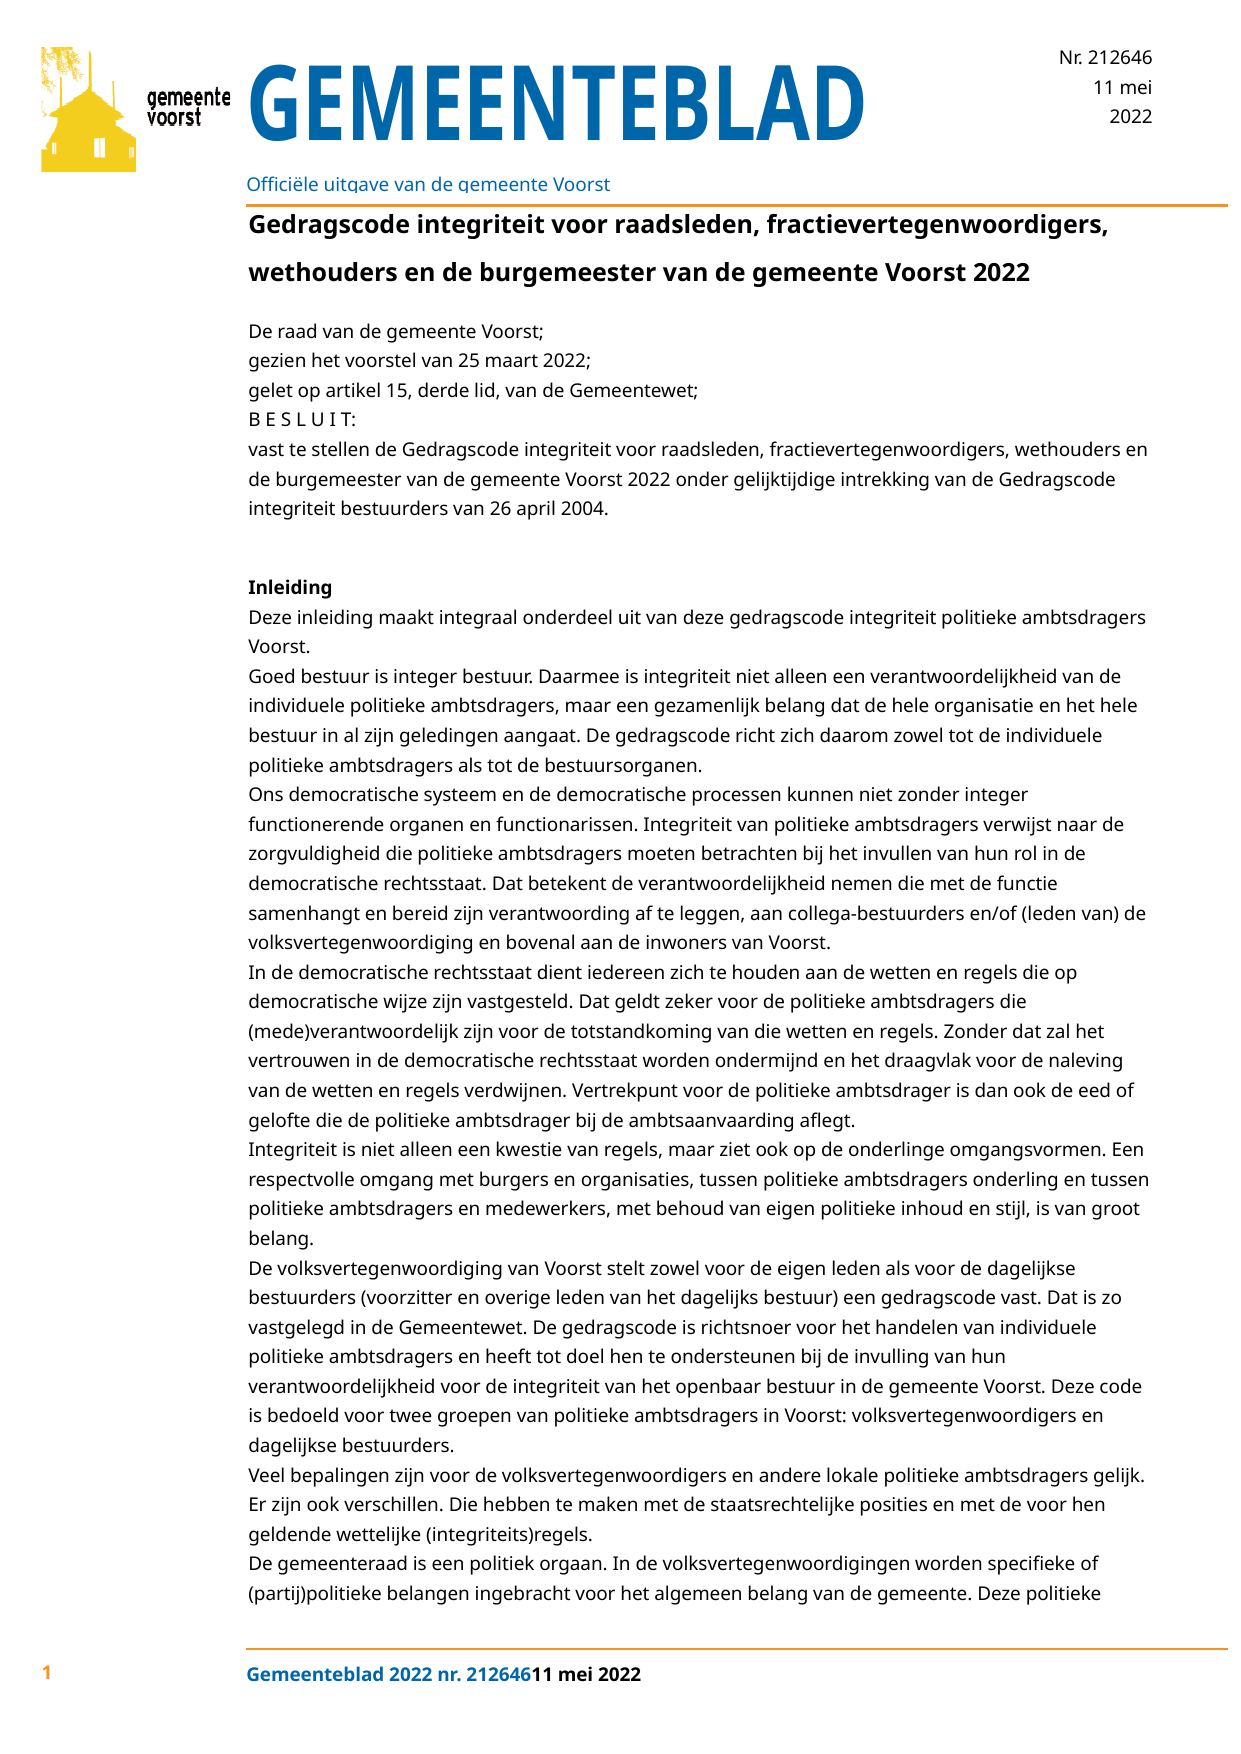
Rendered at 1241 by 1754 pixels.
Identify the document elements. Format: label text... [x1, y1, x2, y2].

text vast te stellen de Gedragscode integriteit voor raadsleden, fractievertegenwoordigers, wethouders en de burgemeester van de gemeente Voorst 2022 onder gelijktijdige intrekking van de Gedragscode integriteit bestuurders van 26 april 2004. [248, 436, 1152, 521]
picture [41, 47, 231, 172]
text gezien het voorstel van 25 maart 2022; [248, 347, 1152, 373]
text B E S L U I T: [248, 407, 1152, 432]
text De raad van de gemeente Voorst; [248, 318, 1152, 344]
table_header Inleiding Deze inleiding maakt integraal onderdeel uit van deze gedragscode integriteit politieke ambtsdragers Voorst. Goed bestuur is integer bestuur. Daarmee is integriteit niet alleen een verantwoordelijkheid van de individuele politieke ambtsdragers, maar een gezamenlijk belang dat de hele organisatie en het hele bestuur in al zijn geledingen aangaat. De gedragscode richt zich daarom zowel tot de individuele politieke ambtsdragers als tot de bestuursorganen. Ons democratische systeem en de democratische processen kunnen niet zonder integer functionerende organen en functionarissen. Integriteit van politieke ambtsdragers verwijst naar de zorgvuldigheid die politieke ambtsdragers moeten betrachten bij het invullen van hun rol in de democratische rechtsstaat. Dat betekent de verantwoordelijkheid nemen die met de functie samenhangt en bereid zijn verantwoording af te leggen, aan collega-bestuurders en/of (leden van) de volksvertegenwoordiging en bovenal aan de inwoners van Voorst. In de democratische rechtsstaat dient iedereen zich te houden aan de wetten en regels die op democratische wijze zijn vastgesteld. Dat geldt zeker voor de politieke ambtsdragers die (mede)verantwoordelijk zijn voor de totstandkoming van die wetten en regels. Zonder dat zal het vertrouwen in de democratische rechtsstaat worden ondermijnd en het draagvlak voor de naleving van de wetten en regels verdwijnen. Vertrekpunt voor de politieke ambtsdrager is dan ook de eed of gelofte die de politieke ambtsdrager bij de ambtsaanvaarding aflegt. Integriteit is niet alleen een kwestie van regels, maar ziet ook op de onderlinge omgangsvormen. Een respectvolle omgang met burgers en organisaties, tussen politieke ambtsdragers onderling en tussen politieke ambtsdragers en medewerkers, met behoud van eigen politieke inhoud en stijl, is van groot belang. De volksvertegenwoordiging van Voorst stelt zowel voor de eigen leden als voor de dagelijkse bestuurders (voorzitter en overige leden van het dagelijks bestuur) een gedragscode vast. Dat is zo vastgelegd in de Gemeentewet. De gedragscode is richtsnoer voor het handelen van individuele politieke ambtsdragers en heeft tot doel hen te ondersteunen bij de invulling van hun verantwoordelijkheid voor de integriteit van het openbaar bestuur in de gemeente Voorst. Deze code is bedoeld voor twee groepen van politieke ambtsdragers in Voorst: volksvertegenwoordigers en dagelijkse bestuurders. Veel bepalingen zijn voor de volksvertegenwoordigers en andere lokale politieke ambtsdragers gelijk. Er zijn ook verschillen. Die hebben te maken met de staatsrechtelijke posities en met de voor hen geldende wettelijke (integriteits)regels. De gemeenteraad is een politiek orgaan. In de volksvertegenwoordigingen worden specifieke of (partij)politieke belangen ingebracht voor het algemeen belang van de gemeente. Deze politieke [248, 574, 1152, 1606]
text Gedragscode integriteit voor raadsleden, fractievertegenwoordigers, wethouders en de burgemeester van de gemeente Voorst 2022 [248, 207, 1152, 288]
text gelet op artikel 15, derde lid, van de Gemeentewet; [248, 377, 1152, 403]
